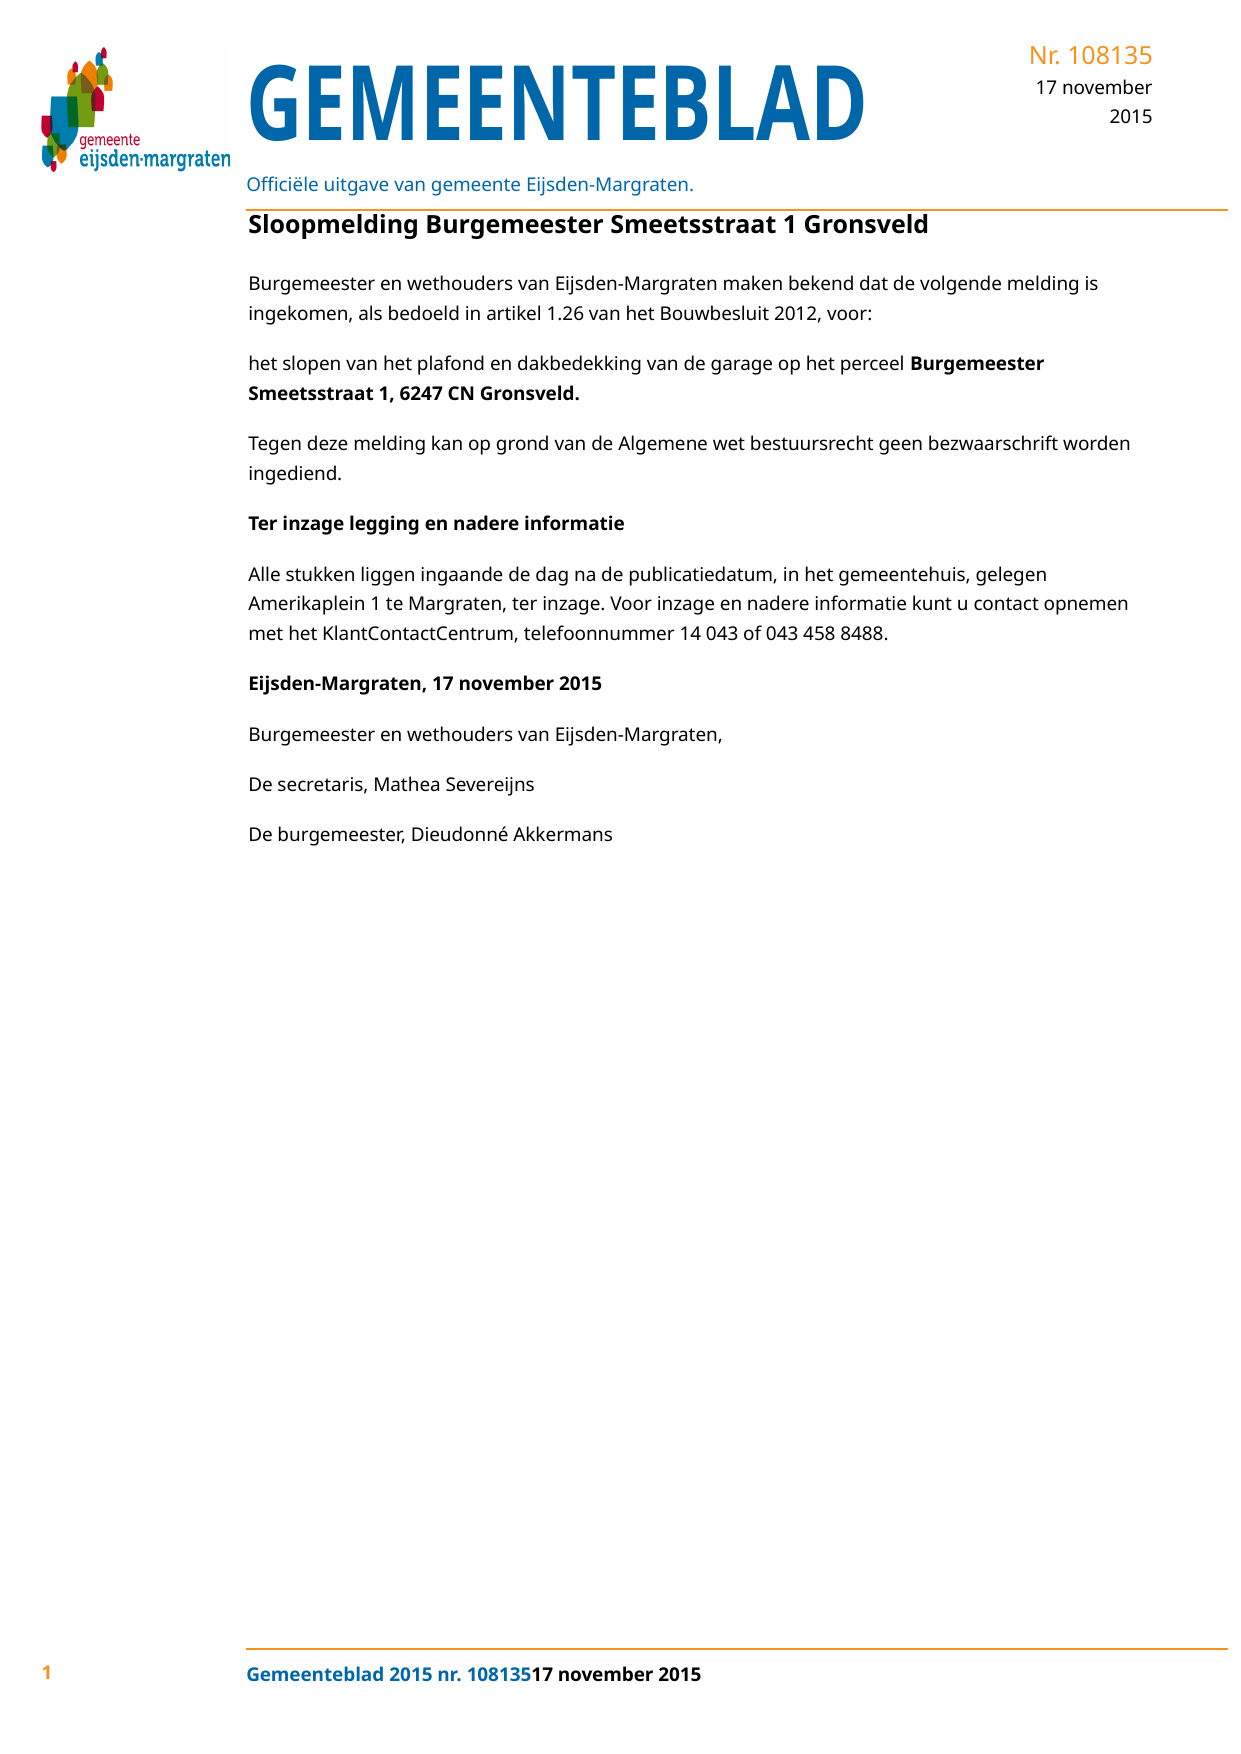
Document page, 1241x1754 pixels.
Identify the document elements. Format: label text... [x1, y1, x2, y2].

text Eijsden-Margraten, 17 november 2015 [248, 670, 1152, 696]
text Burgemeester en wethouders van Eijsden-Margraten maken bekend dat de volgende melding is ingekomen, als bedoeld in artikel 1.26 van het Bouwbesluit 2012, voor: [248, 270, 1152, 326]
text Alle stukken liggen ingaande de dag na de publicatiedatum, in het gemeentehuis, gelegen Amerikaplein 1 te Margraten, ter inzage. Voor inzage en nadere informatie kunt u contact opnemen met het KlantContactCentrum, telefoonnummer 14 043 of 043 458 8488. [248, 561, 1152, 646]
text het slopen van het plafond en dakbedekking van de garage op het perceel Burgemeester Smeetsstraat 1, 6247 CN Gronsveld. [248, 350, 1152, 406]
text Sloopmelding Burgemeester Smeetsstraat 1 Gronsveld [248, 211, 1152, 241]
picture [41, 47, 231, 172]
text De burgemeester, Dieudonné Akkermans [248, 822, 1152, 847]
text De secretaris, Mathea Severeijns [248, 771, 1152, 797]
text Burgemeester en wethouders van Eijsden-Margraten, [248, 721, 1152, 746]
text Tegen deze melding kan op grond van de Algemene wet bestuursrecht geen bezwaarschrift worden ingediend. [248, 430, 1152, 486]
text Ter inzage legging en nadere informatie [248, 510, 1152, 536]
